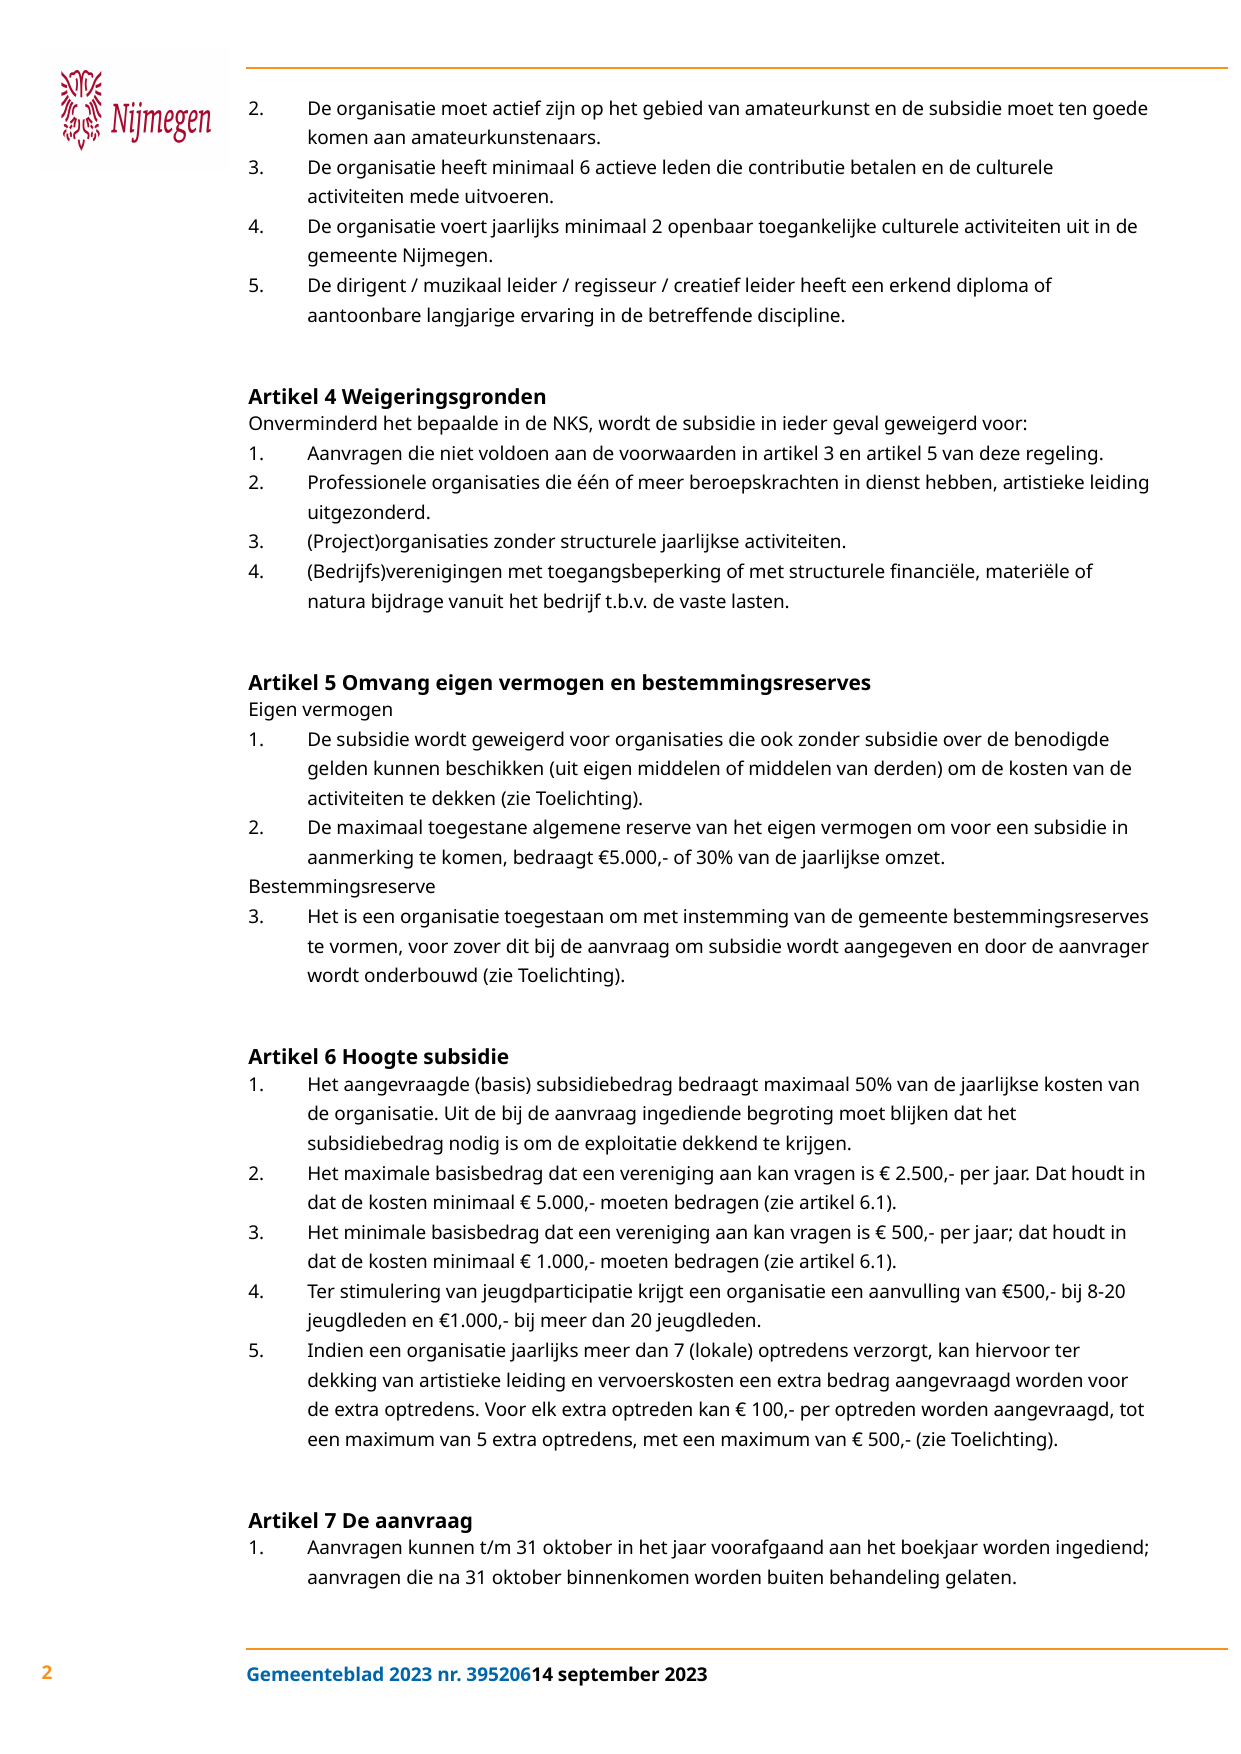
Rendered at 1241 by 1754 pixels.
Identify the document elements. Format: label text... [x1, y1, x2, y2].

list (Bedrijfs)verenigingen met toegangsbeperking of met structurele financiële, materiële of natura bijdrage vanuit het bedrijf t.b.v. de vaste lasten. [248, 558, 1152, 613]
list De dirigent / muzikaal leider / regisseur / creatief leider heeft een erkend diploma of aantoonbare langjarige ervaring in de betreffende discipline. [248, 272, 1152, 328]
list De subsidie wordt geweigerd voor organisaties die ook zonder subsidie over de benodigde gelden kunnen beschikken (uit eigen middelen of middelen van derden) om de kosten van de activiteiten te dekken (zie Toelichting). [248, 726, 1152, 811]
picture [41, 47, 231, 172]
text Artikel 7 De aanvraag [248, 1506, 1152, 1534]
text Artikel 6 Hoogte subsidie [248, 1042, 1152, 1071]
list Het minimale basisbedrag dat een vereniging aan kan vragen is € 500,- per jaar; dat houdt in dat de kosten minimaal € 1.000,- moeten bedragen (zie artikel 6.1). [248, 1219, 1152, 1274]
text Eigen vermogen [248, 696, 1152, 722]
list Het maximale basisbedrag dat een vereniging aan kan vragen is € 2.500,- per jaar. Dat houdt in dat de kosten minimaal € 5.000,- moeten bedragen (zie artikel 6.1). [248, 1160, 1152, 1215]
list Het is een organisatie toegestaan om met instemming van de gemeente bestemmingsreserves te vormen, voor zover dit bij de aanvraag om subsidie wordt aangegeven en door de aanvrager wordt onderbouwd (zie Toelichting). [248, 903, 1152, 988]
text Onverminderd het bepaalde in de NKS, wordt de subsidie in ieder geval geweigerd voor: [248, 410, 1152, 436]
list De organisatie voert jaarlijks minimaal 2 openbaar toegankelijke culturele activiteiten uit in de gemeente Nijmegen. [248, 213, 1152, 268]
list Indien een organisatie jaarlijks meer dan 7 (lokale) optredens verzorgt, kan hiervoor ter dekking van artistieke leiding en vervoerskosten een extra bedrag aangevraagd worden voor de extra optredens. Voor elk extra optreden kan € 100,- per optreden worden aangevraagd, tot een maximum van 5 extra optredens, met een maximum van € 500,- (zie Toelichting). [248, 1337, 1152, 1452]
list Professionele organisaties die één of meer beroepskrachten in dienst hebben, artistieke leiding uitgezonderd. [248, 469, 1152, 525]
text Bestemmingsreserve [248, 874, 1152, 899]
list (Project)organisaties zonder structurele jaarlijkse activiteiten. [248, 529, 1152, 554]
list De maximaal toegestane algemene reserve van het eigen vermogen om voor een subsidie in aanmerking te komen, bedraagt €5.000,- of 30% van de jaarlijkse omzet. [248, 814, 1152, 870]
list Het aangevraagde (basis) subsidiebedrag bedraagt maximaal 50% van de jaarlijkse kosten van de organisatie. Uit de bij de aanvraag ingediende begroting moet blijken dat het subsidiebedrag nodig is om de exploitatie dekkend te krijgen. [248, 1071, 1152, 1156]
list De organisatie moet actief zijn op het gebied van amateurkunst en de subsidie moet ten goede komen aan amateurkunstenaars. [248, 95, 1152, 150]
list Aanvragen die niet voldoen aan de voorwaarden in artikel 3 en artikel 5 van deze regeling. [248, 440, 1152, 466]
list De organisatie heeft minimaal 6 actieve leden die contributie betalen en de culturele activiteiten mede uitvoeren. [248, 154, 1152, 209]
text Artikel 4 Weigeringsgronden [248, 382, 1152, 410]
list Ter stimulering van jeugdparticipatie krijgt een organisatie een aanvulling van €500,- bij 8-20 jeugdleden en €1.000,- bij meer dan 20 jeugdleden. [248, 1278, 1152, 1333]
list Aanvragen kunnen t/m 31 oktober in het jaar voorafgaand aan het boekjaar worden ingediend; aanvragen die na 31 oktober binnenkomen worden buiten behandeling gelaten. [248, 1534, 1152, 1590]
text Artikel 5 Omvang eigen vermogen en bestemmingsreserves [248, 668, 1152, 696]
